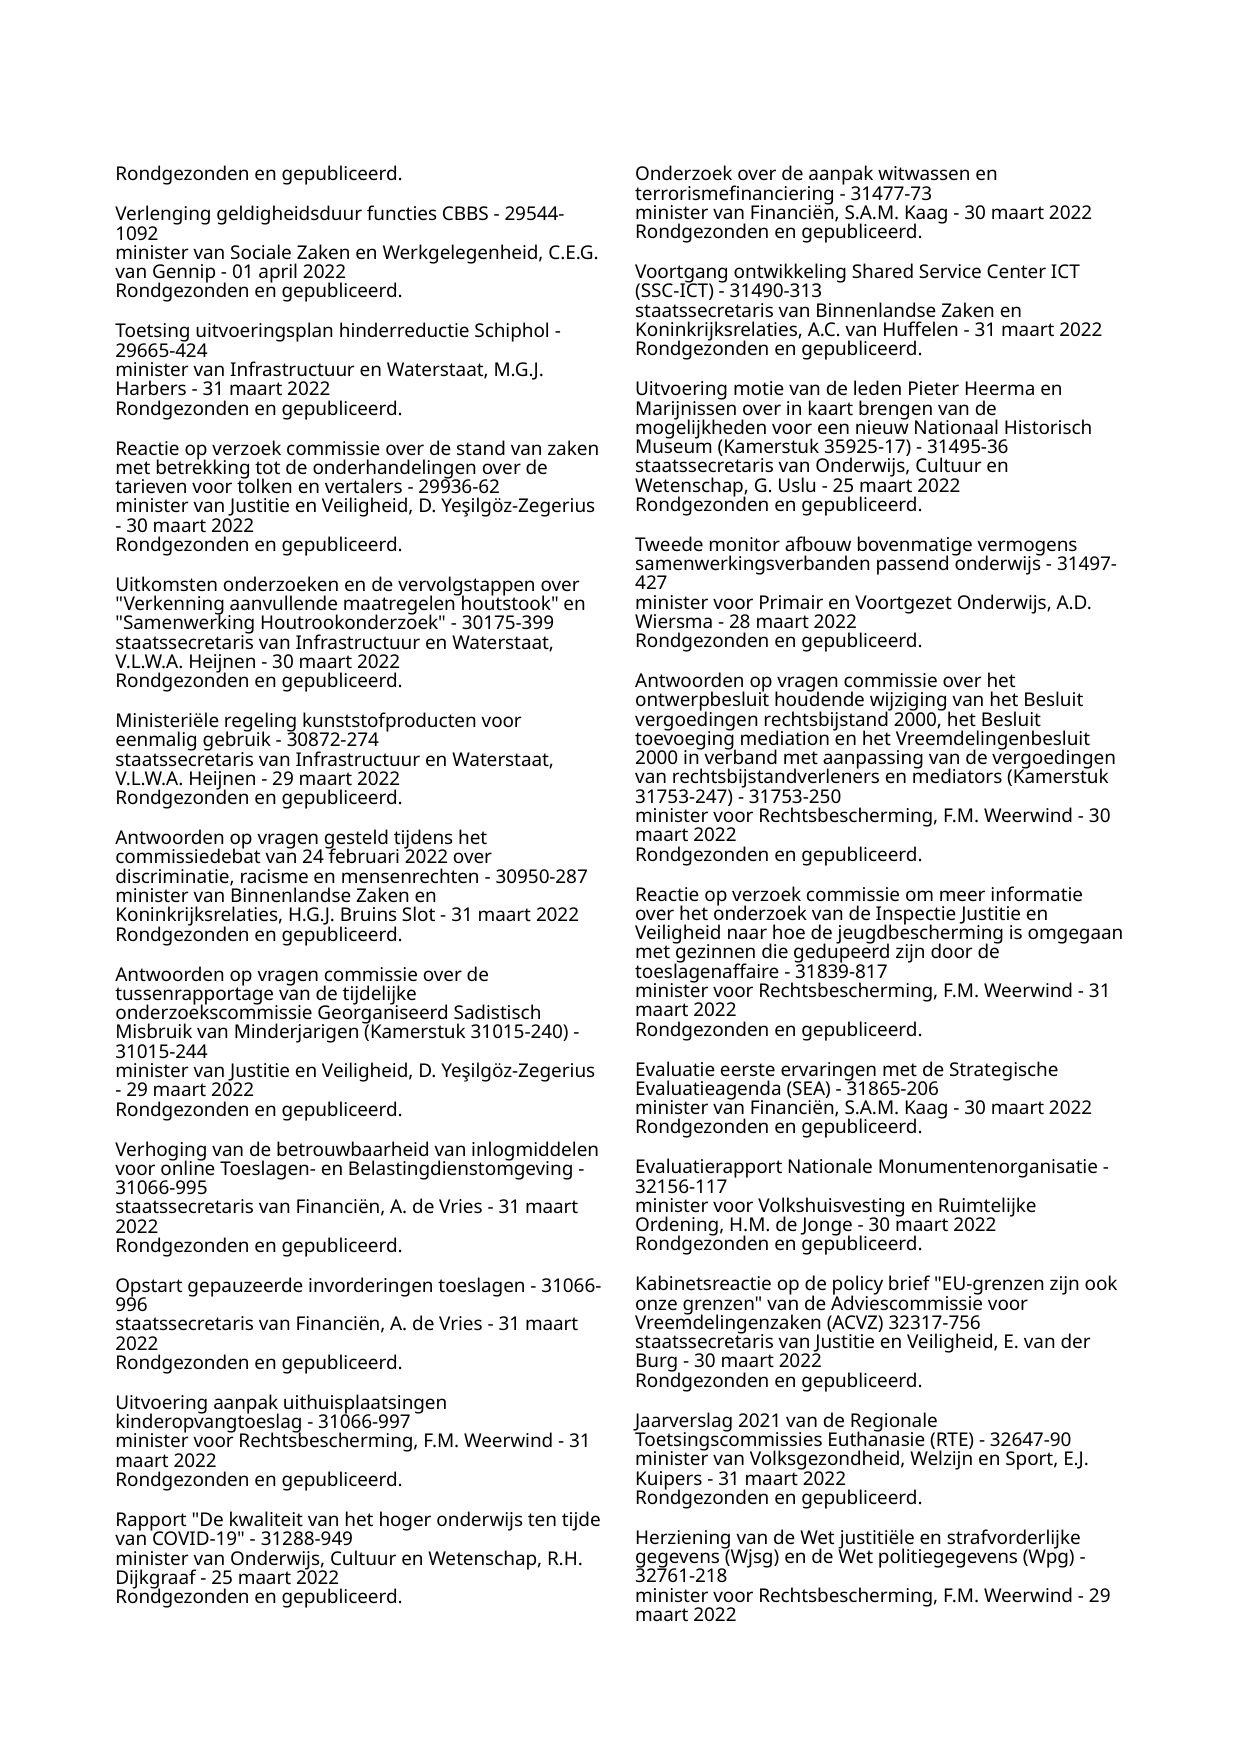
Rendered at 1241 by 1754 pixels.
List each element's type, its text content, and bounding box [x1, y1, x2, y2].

text minister voor Primair en Voortgezet Onderwijs, A.D. Wiersma - 28 maart 2022 [635, 594, 1125, 632]
text Herziening van de Wet justitiële en strafvorderlijke gegevens (Wjsg) en de Wet politiegegevens (Wpg) - 32761-218 [635, 1529, 1125, 1587]
text Evaluatierapport Nationale Monumentenorganisatie - 32156-117 [635, 1158, 1125, 1197]
text Rondgezonden en gepubliceerd. [635, 1235, 1125, 1255]
text Rondgezonden en gepubliceerd. [115, 1101, 605, 1120]
text Reactie op verzoek commissie om meer informatie over het onderzoek van de Inspectie Justitie en Veiligheid naar hoe de jeugdbescherming is omgegaan met gezinnen die gedupeerd zijn door de toeslagenaffaire - 31839-817 [635, 886, 1125, 982]
text Rondgezonden en gepubliceerd. [115, 1237, 605, 1256]
text Verlenging geldigheidsduur functies CBBS - 29544-1092 [115, 205, 605, 244]
text Antwoorden op vragen gesteld tijdens het commissiedebat van 24 februari 2022 over discriminatie, racisme en mensenrechten - 30950-287 [115, 829, 605, 887]
text Rondgezonden en gepubliceerd. [115, 1588, 605, 1607]
text Rondgezonden en gepubliceerd. [115, 926, 605, 945]
text Rondgezonden en gepubliceerd. [115, 282, 605, 302]
text minister van Financiën, S.A.M. Kaag - 30 maart 2022 [635, 1099, 1125, 1118]
text Rondgezonden en gepubliceerd. [635, 1489, 1125, 1508]
text staatssecretaris van Infrastructuur en Waterstaat, V.L.W.A. Heijnen - 30 maart 2022 [115, 634, 605, 672]
text Rondgezonden en gepubliceerd. [115, 399, 605, 419]
text minister van Binnenlandse Zaken en Koninkrijksrelaties, H.G.J. Bruins Slot - 31 maart 2022 [115, 887, 605, 926]
text Onderzoek over de aanpak witwassen en terrorismefinanciering - 31477-73 [635, 165, 1125, 204]
text Voortgang ontwikkeling Shared Service Center ICT (SSC-ICT) - 31490-313 [635, 263, 1125, 302]
text minister van Sociale Zaken en Werkgelegenheid, C.E.G. van Gennip - 01 april 2022 [115, 244, 605, 282]
text minister voor Rechtsbescherming, F.M. Weerwind - 29 maart 2022 [635, 1587, 1125, 1625]
text minister van Onderwijs, Cultuur en Wetenschap, R.H. Dijkgraaf - 25 maart 2022 [115, 1549, 605, 1588]
text Rondgezonden en gepubliceerd. [635, 496, 1125, 515]
text Rondgezonden en gepubliceerd. [115, 1354, 605, 1373]
text Antwoorden op vragen commissie over het ontwerpbesluit houdende wijziging van het Besluit vergoedingen rechtsbijstand 2000, het Besluit toevoeging mediation en het Vreemdelingenbesluit 2000 in verband met aanpassing van de vergoedingen van rechtsbijstandverleners en mediators (Kamerstuk 31753-247) - 31753-250 [635, 672, 1125, 807]
text Rondgezonden en gepubliceerd. [115, 536, 605, 555]
text Verhoging van de betrouwbaarheid van inlogmiddelen voor online Toeslagen- en Belastingdienstomgeving - 31066-995 [115, 1141, 605, 1198]
text minister van Volksgezondheid, Welzijn en Sport, E.J. Kuipers - 31 maart 2022 [635, 1450, 1125, 1489]
text minister van Financiën, S.A.M. Kaag - 30 maart 2022 [635, 204, 1125, 223]
text minister van Justitie en Veiligheid, D. Yeşilgöz-Zegerius - 30 maart 2022 [115, 497, 605, 536]
text Evaluatie eerste ervaringen met de Strategische Evaluatieagenda (SEA) - 31865-206 [635, 1061, 1125, 1099]
text Kabinetsreactie op de policy brief "EU-grenzen zijn ook onze grenzen" van de Adviescommissie voor Vreemdelingenzaken (ACVZ) 32317-756 [635, 1275, 1125, 1333]
text minister van Infrastructuur en Waterstaat, M.G.J. Harbers - 31 maart 2022 [115, 361, 605, 399]
text Uitvoering aanpak uithuisplaatsingen kinderopvangtoeslag - 31066-997 [115, 1394, 605, 1432]
text minister voor Rechtsbescherming, F.M. Weerwind - 31 maart 2022 [115, 1432, 605, 1471]
text staatssecretaris van Infrastructuur en Waterstaat, V.L.W.A. Heijnen - 29 maart 2022 [115, 751, 605, 789]
text minister van Justitie en Veiligheid, D. Yeşilgöz-Zegerius - 29 maart 2022 [115, 1062, 605, 1101]
text Rondgezonden en gepubliceerd. [635, 1118, 1125, 1138]
text Uitkomsten onderzoeken en de vervolgstappen over "Verkenning aanvullende maatregelen houtstook" en "Samenwerking Houtrookonderzoek" - 30175-399 [115, 576, 605, 634]
text minister voor Volkshuisvesting en Ruimtelijke Ordening, H.M. de Jonge - 30 maart 2022 [635, 1197, 1125, 1235]
text Uitvoering motie van de leden Pieter Heerma en Marijnissen over in kaart brengen van de mogelijkheden voor een nieuw Nationaal Historisch Museum (Kamerstuk 35925-17) - 31495-36 [635, 380, 1125, 457]
text Rondgezonden en gepubliceerd. [635, 340, 1125, 359]
text Rondgezonden en gepubliceerd. [635, 1021, 1125, 1040]
text staatssecretaris van Financiën, A. de Vries - 31 maart 2022 [115, 1198, 605, 1237]
text staatssecretaris van Justitie en Veiligheid, E. van der Burg - 30 maart 2022 [635, 1333, 1125, 1372]
text Rondgezonden en gepubliceerd. [635, 1372, 1125, 1391]
text Rondgezonden en gepubliceerd. [115, 789, 605, 808]
text Rondgezonden en gepubliceerd. [115, 1471, 605, 1490]
text minister voor Rechtsbescherming, F.M. Weerwind - 30 maart 2022 [635, 807, 1125, 846]
text staatssecretaris van Onderwijs, Cultuur en Wetenschap, G. Uslu - 25 maart 2022 [635, 457, 1125, 496]
text Reactie op verzoek commissie over de stand van zaken met betrekking tot de onderhandelingen over de tarieven voor tolken en vertalers - 29936-62 [115, 439, 605, 497]
text Opstart gepauzeerde invorderingen toeslagen - 31066-996 [115, 1277, 605, 1315]
text Jaarverslag 2021 van de Regionale Toetsingscommissies Euthanasie (RTE) - 32647-90 [635, 1412, 1125, 1450]
text Rondgezonden en gepubliceerd. [635, 632, 1125, 651]
text Rondgezonden en gepubliceerd. [115, 672, 605, 691]
text Rondgezonden en gepubliceerd. [115, 165, 605, 184]
text staatssecretaris van Financiën, A. de Vries - 31 maart 2022 [115, 1315, 605, 1354]
text Rondgezonden en gepubliceerd. [635, 846, 1125, 865]
text minister voor Rechtsbescherming, F.M. Weerwind - 31 maart 2022 [635, 982, 1125, 1021]
text Tweede monitor afbouw bovenmatige vermogens samenwerkingsverbanden passend onderwijs - 31497-427 [635, 536, 1125, 594]
text staatssecretaris van Binnenlandse Zaken en Koninkrijksrelaties, A.C. van Huffelen - 31 maart 2022 [635, 302, 1125, 340]
text Ministeriële regeling kunststofproducten voor eenmalig gebruik - 30872-274 [115, 712, 605, 751]
text Toetsing uitvoeringsplan hinderreductie Schiphol - 29665-424 [115, 322, 605, 361]
text Antwoorden op vragen commissie over de tussenrapportage van de tijdelijke onderzoekscommissie Georganiseerd Sadistisch Misbruik van Minderjarigen (Kamerstuk 31015-240) - 31015-244 [115, 966, 605, 1062]
text Rondgezonden en gepubliceerd. [635, 223, 1125, 242]
text Rapport "De kwaliteit van het hoger onderwijs ten tijde van COVID-19" - 31288-949 [115, 1511, 605, 1549]
